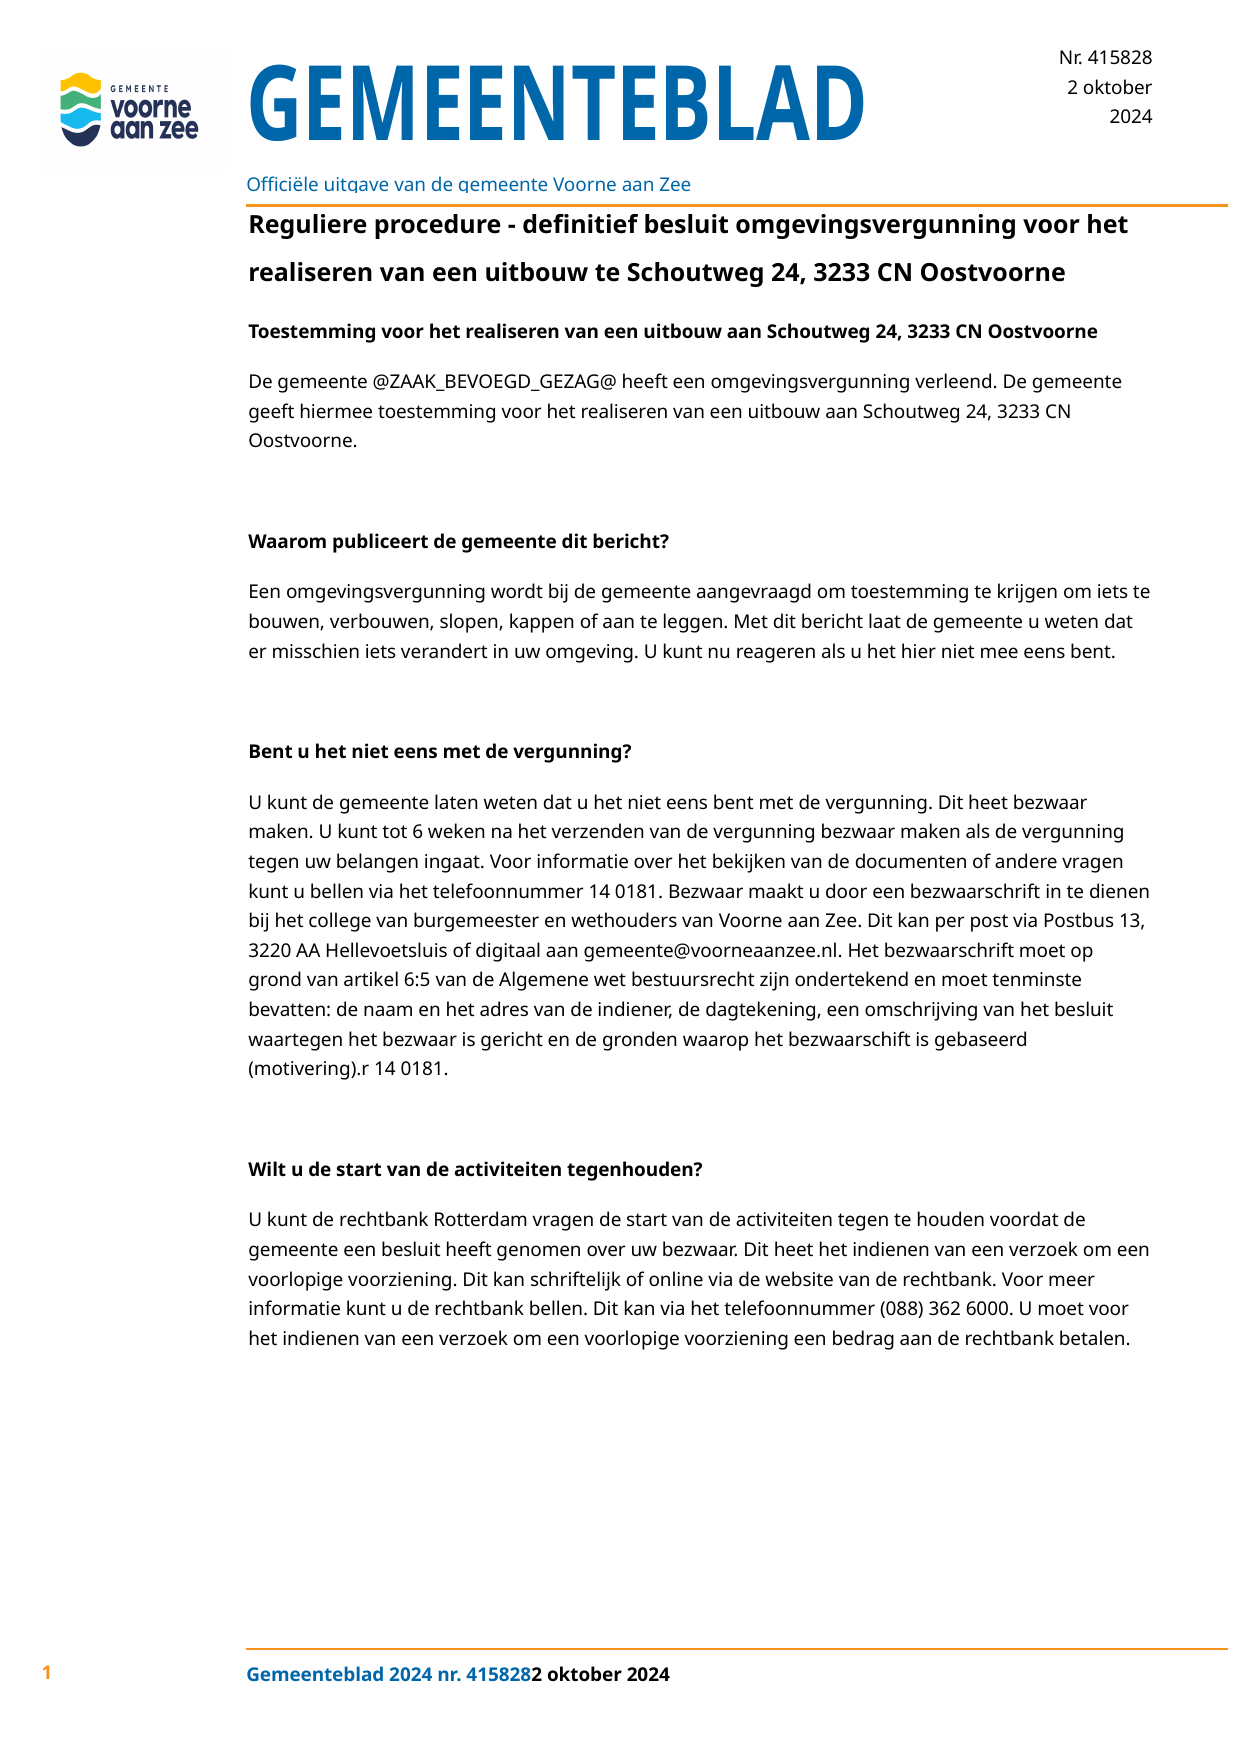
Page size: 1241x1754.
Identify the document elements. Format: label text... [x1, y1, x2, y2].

text Wilt u de start van de activiteiten tegenhouden? [248, 1156, 1152, 1182]
text De gemeente @ZAAK_BEVOEGD_GEZAG@ heeft een omgevingsvergunning verleend. De gemeente geeft hiermee toestemming voor het realiseren van een uitbouw aan Schoutweg 24, 3233 CN Oostvoorne. [248, 368, 1152, 453]
text U kunt de rechtbank Rotterdam vragen de start van de activiteiten tegen te houden voordat de gemeente een besluit heeft genomen over uw bezwaar. Dit heet het indienen van een verzoek om een voorlopige voorziening. Dit kan schriftelijk of online via de website van de rechtbank. Voor meer informatie kunt u de rechtbank bellen. Dit kan via het telefoonnummer (088) 362 6000. U moet voor het indienen van een verzoek om een voorlopige voorziening een bedrag aan de rechtbank betalen. [248, 1207, 1152, 1351]
text Reguliere procedure - definitief besluit omgevingsvergunning voor het realiseren van een uitbouw te Schoutweg 24, 3233 CN Oostvoorne [248, 207, 1152, 288]
text U kunt de gemeente laten weten dat u het niet eens bent met de vergunning. Dit heet bezwaar maken. U kunt tot 6 weken na het verzenden van de vergunning bezwaar maken als de vergunning tegen uw belangen ingaat. Voor informatie over het bekijken van de documenten of andere vragen kunt u bellen via het telefoonnummer 14 0181. Bezwaar maakt u door een bezwaarschrift in te dienen bij het college van burgemeester en wethouders van Voorne aan Zee. Dit kan per post via Postbus 13, 3220 AA Hellevoetsluis of digitaal aan gemeente@voorneaanzee.nl. Het bezwaarschrift moet op grond van artikel 6:5 van de Algemene wet bestuursrecht zijn ondertekend en moet tenminste bevatten: de naam en het adres van de indiener, de dagtekening, een omschrijving van het besluit waartegen het bezwaar is gericht en de gronden waarop het bezwaarschift is gebaseerd (motivering).r 14 0181. [248, 789, 1152, 1081]
picture [41, 47, 231, 172]
text Toestemming voor het realiseren van een uitbouw aan Schoutweg 24, 3233 CN Oostvoorne [248, 318, 1152, 344]
text Waarom publiceert de gemeente dit bericht? [248, 528, 1152, 554]
text Bent u het niet eens met de vergunning? [248, 739, 1152, 764]
text Een omgevingsvergunning wordt bij de gemeente aangevraagd om toestemming te krijgen om iets te bouwen, verbouwen, slopen, kappen of aan te leggen. Met dit bericht laat de gemeente u weten dat er misschien iets verandert in uw omgeving. U kunt nu reageren als u het hier niet mee eens bent. [248, 579, 1152, 664]
